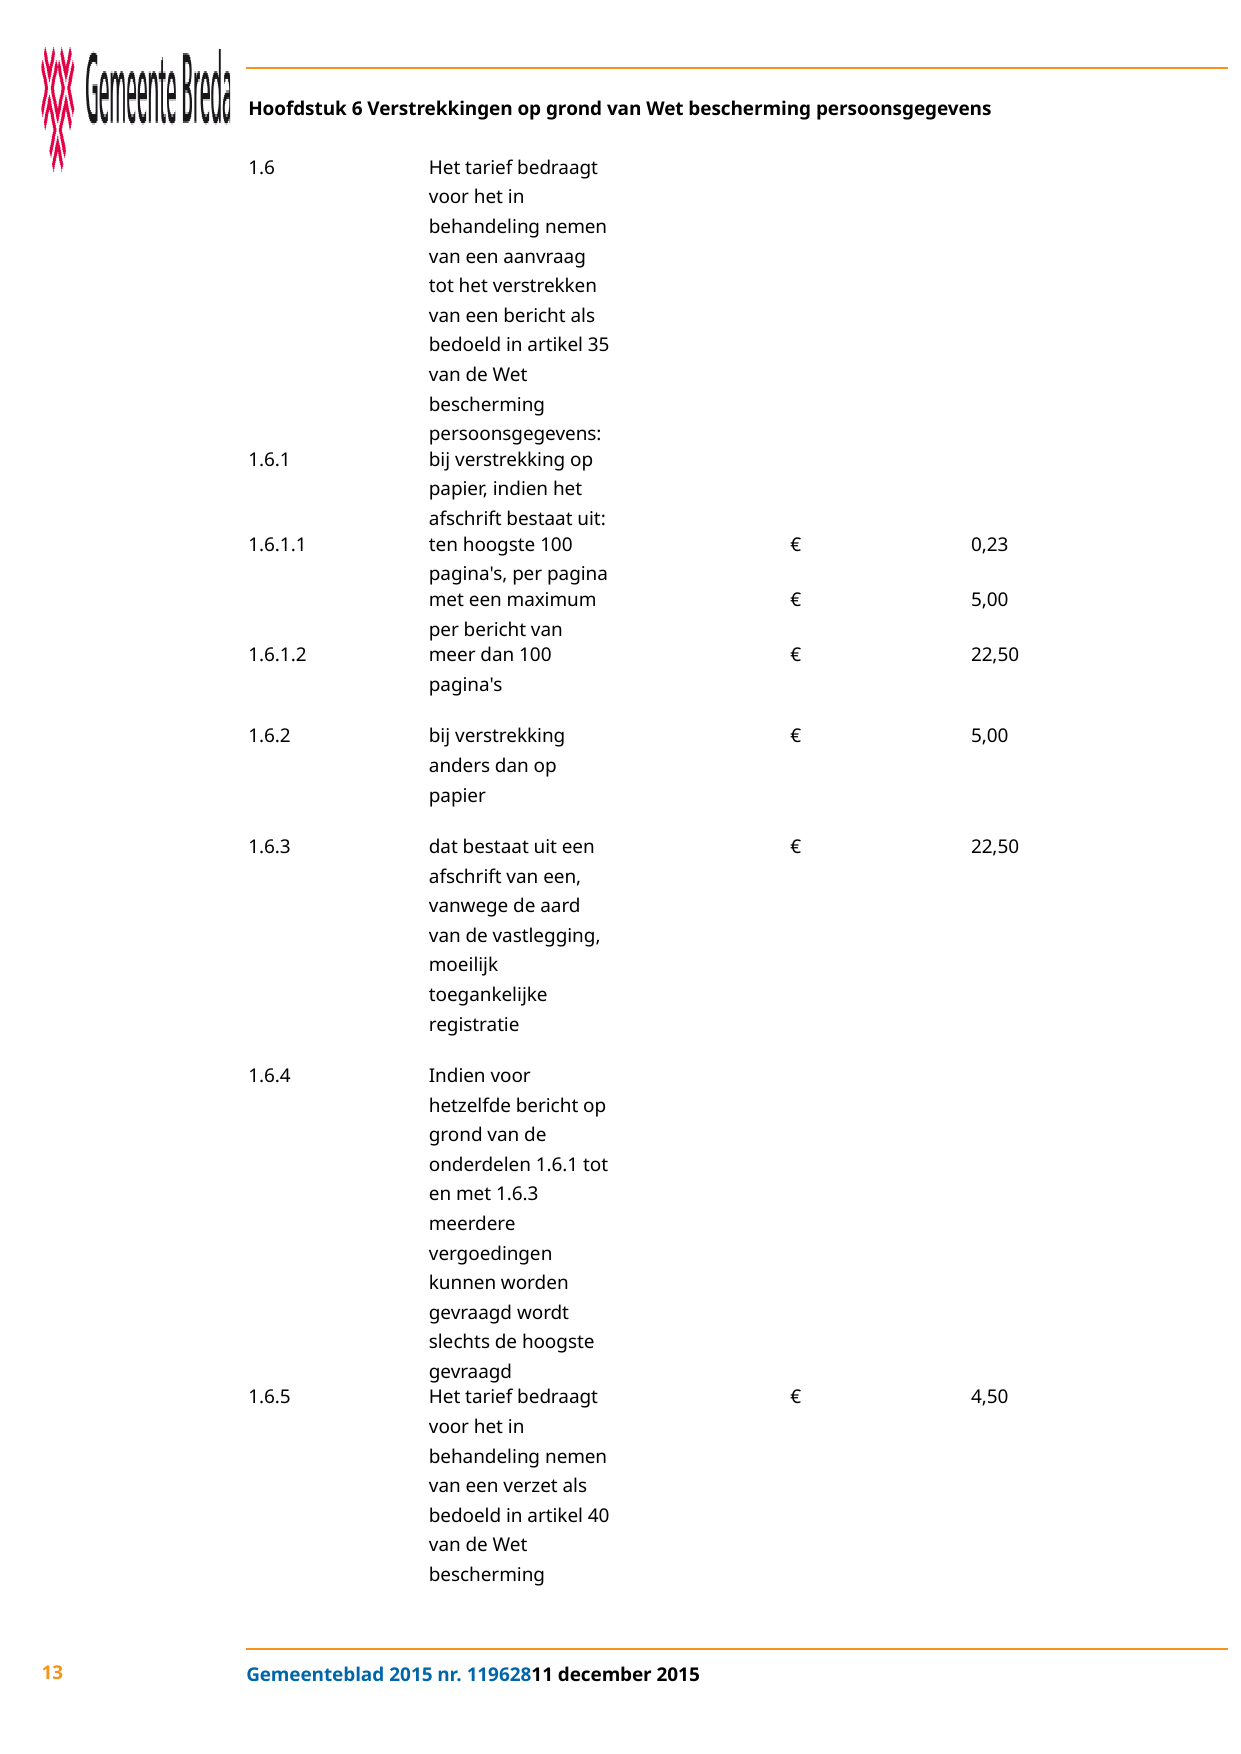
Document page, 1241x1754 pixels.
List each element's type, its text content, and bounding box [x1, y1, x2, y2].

table_cell [790, 1062, 971, 1384]
table_cell [609, 697, 790, 723]
table_cell [790, 808, 971, 833]
table_header 1.6 [248, 154, 429, 446]
table_cell 1.6.5 [248, 1384, 429, 1587]
table_cell [609, 531, 790, 586]
table_cell [248, 1036, 429, 1062]
table_cell 4,50 [971, 1384, 1152, 1587]
table_cell 1.6.1.2 [248, 642, 429, 697]
table_cell 1.6.2 [248, 723, 429, 807]
table_cell Indien voor hetzelfde bericht op grond van de onderdelen 1.6.1 tot en met 1.6.3 meerdere vergoedingen kunnen worden gevraagd wordt slechts de hoogste gevraagd [429, 1062, 609, 1384]
table_cell bij verstrekking op papier, indien het afschrift bestaat uit: [429, 446, 609, 531]
table_cell [971, 446, 1152, 531]
table_cell € [790, 1384, 971, 1587]
table_cell 22,50 [971, 642, 1152, 697]
table_cell [248, 808, 429, 833]
table_cell 0,23 [971, 531, 1152, 586]
table_cell [609, 833, 790, 1036]
table_cell [429, 697, 609, 723]
table_cell [609, 586, 790, 642]
table_header Het tarief bedraagt voor het in behandeling nemen van een aanvraag tot het verstrekken van een bericht als bedoeld in artikel 35 van de Wet bescherming persoonsgegevens: [429, 154, 609, 446]
table_cell 1.6.1.1 [248, 531, 429, 586]
table_cell [609, 642, 790, 697]
table_cell [248, 697, 429, 723]
table_cell [248, 586, 429, 642]
table_cell [790, 697, 971, 723]
table_cell [609, 808, 790, 833]
table_cell 1.6.4 [248, 1062, 429, 1384]
table_cell [971, 1062, 1152, 1384]
table_header [609, 154, 790, 446]
table_cell [609, 446, 790, 531]
table_cell 5,00 [971, 723, 1152, 807]
table_cell bij verstrekking anders dan op papier [429, 723, 609, 807]
table_cell [790, 1036, 971, 1062]
table_cell Het tarief bedraagt voor het in behandeling nemen van een verzet als bedoeld in artikel 40 van de Wet bescherming [429, 1384, 609, 1587]
table_cell 5,00 [971, 586, 1152, 642]
table_cell [429, 808, 609, 833]
table_header [971, 154, 1152, 446]
text Hoofdstuk 6 Verstrekkingen op grond van Wet bescherming persoonsgegevens [248, 95, 1152, 121]
table_cell [609, 1036, 790, 1062]
table_cell € [790, 642, 971, 697]
table_cell [609, 1384, 790, 1587]
table_cell ten hoogste 100 pagina's, per pagina [429, 531, 609, 586]
table_cell meer dan 100 pagina's [429, 642, 609, 697]
table_cell 1.6.3 [248, 833, 429, 1036]
table_cell 22,50 [971, 833, 1152, 1036]
table_cell 1.6.1 [248, 446, 429, 531]
table_cell [790, 446, 971, 531]
table_cell [609, 1062, 790, 1384]
table_cell € [790, 833, 971, 1036]
table_cell [609, 723, 790, 807]
table_cell € [790, 531, 971, 586]
table_header [790, 154, 971, 446]
table_cell dat bestaat uit een afschrift van een, vanwege de aard van de vastlegging, moeilijk toegankelijke registratie [429, 833, 609, 1036]
table_cell [429, 1036, 609, 1062]
table_cell [971, 808, 1152, 833]
table_cell met een maximum per bericht van [429, 586, 609, 642]
table_cell € [790, 586, 971, 642]
picture [41, 47, 231, 172]
table_cell [971, 1036, 1152, 1062]
table_cell € [790, 723, 971, 807]
table_cell [971, 697, 1152, 723]
